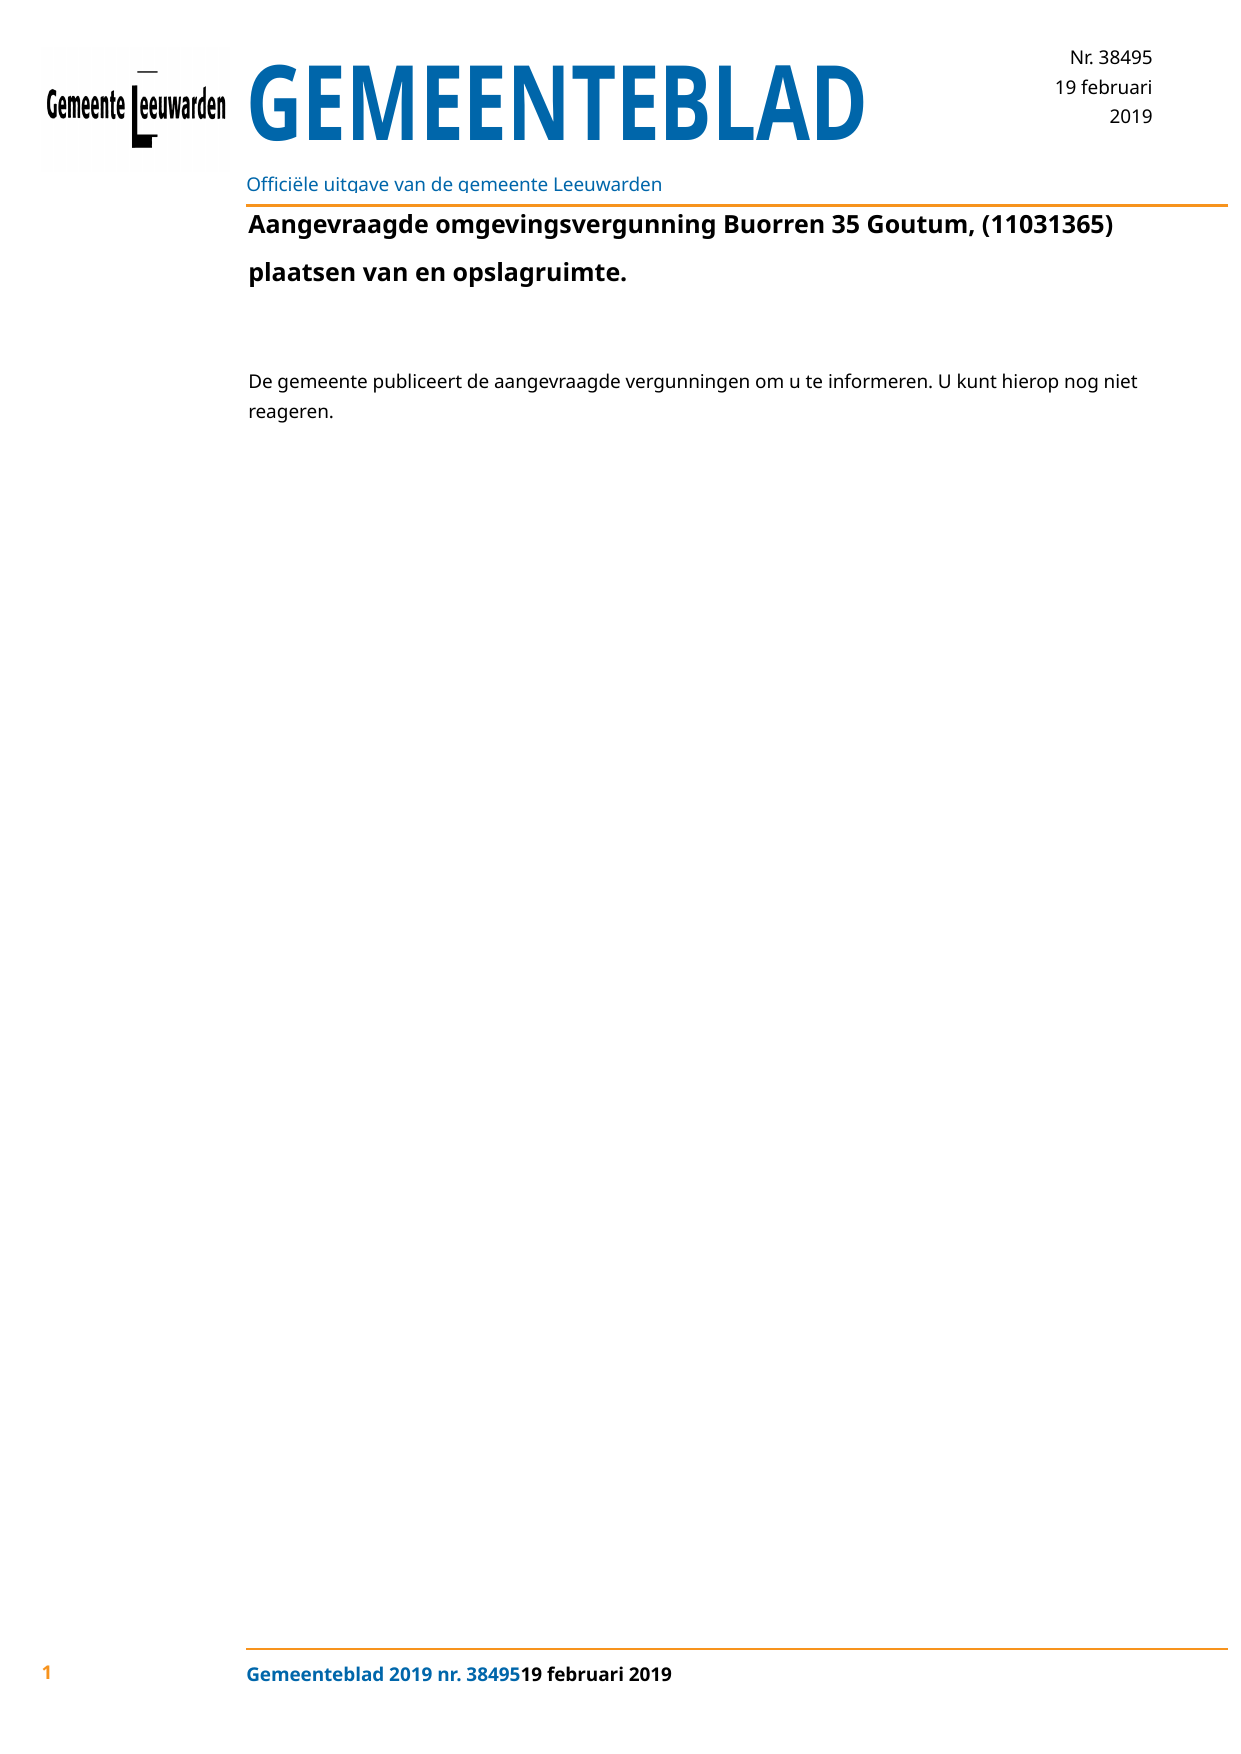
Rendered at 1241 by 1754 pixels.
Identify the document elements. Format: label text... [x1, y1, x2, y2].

text Aangevraagde omgevingsvergunning Buorren 35 Goutum, (11031365) plaatsen van en opslagruimte. [248, 207, 1152, 288]
text De gemeente publiceert de aangevraagde vergunningen om u te informeren. U kunt hierop nog niet reageren. [248, 368, 1152, 424]
picture [41, 47, 231, 172]
